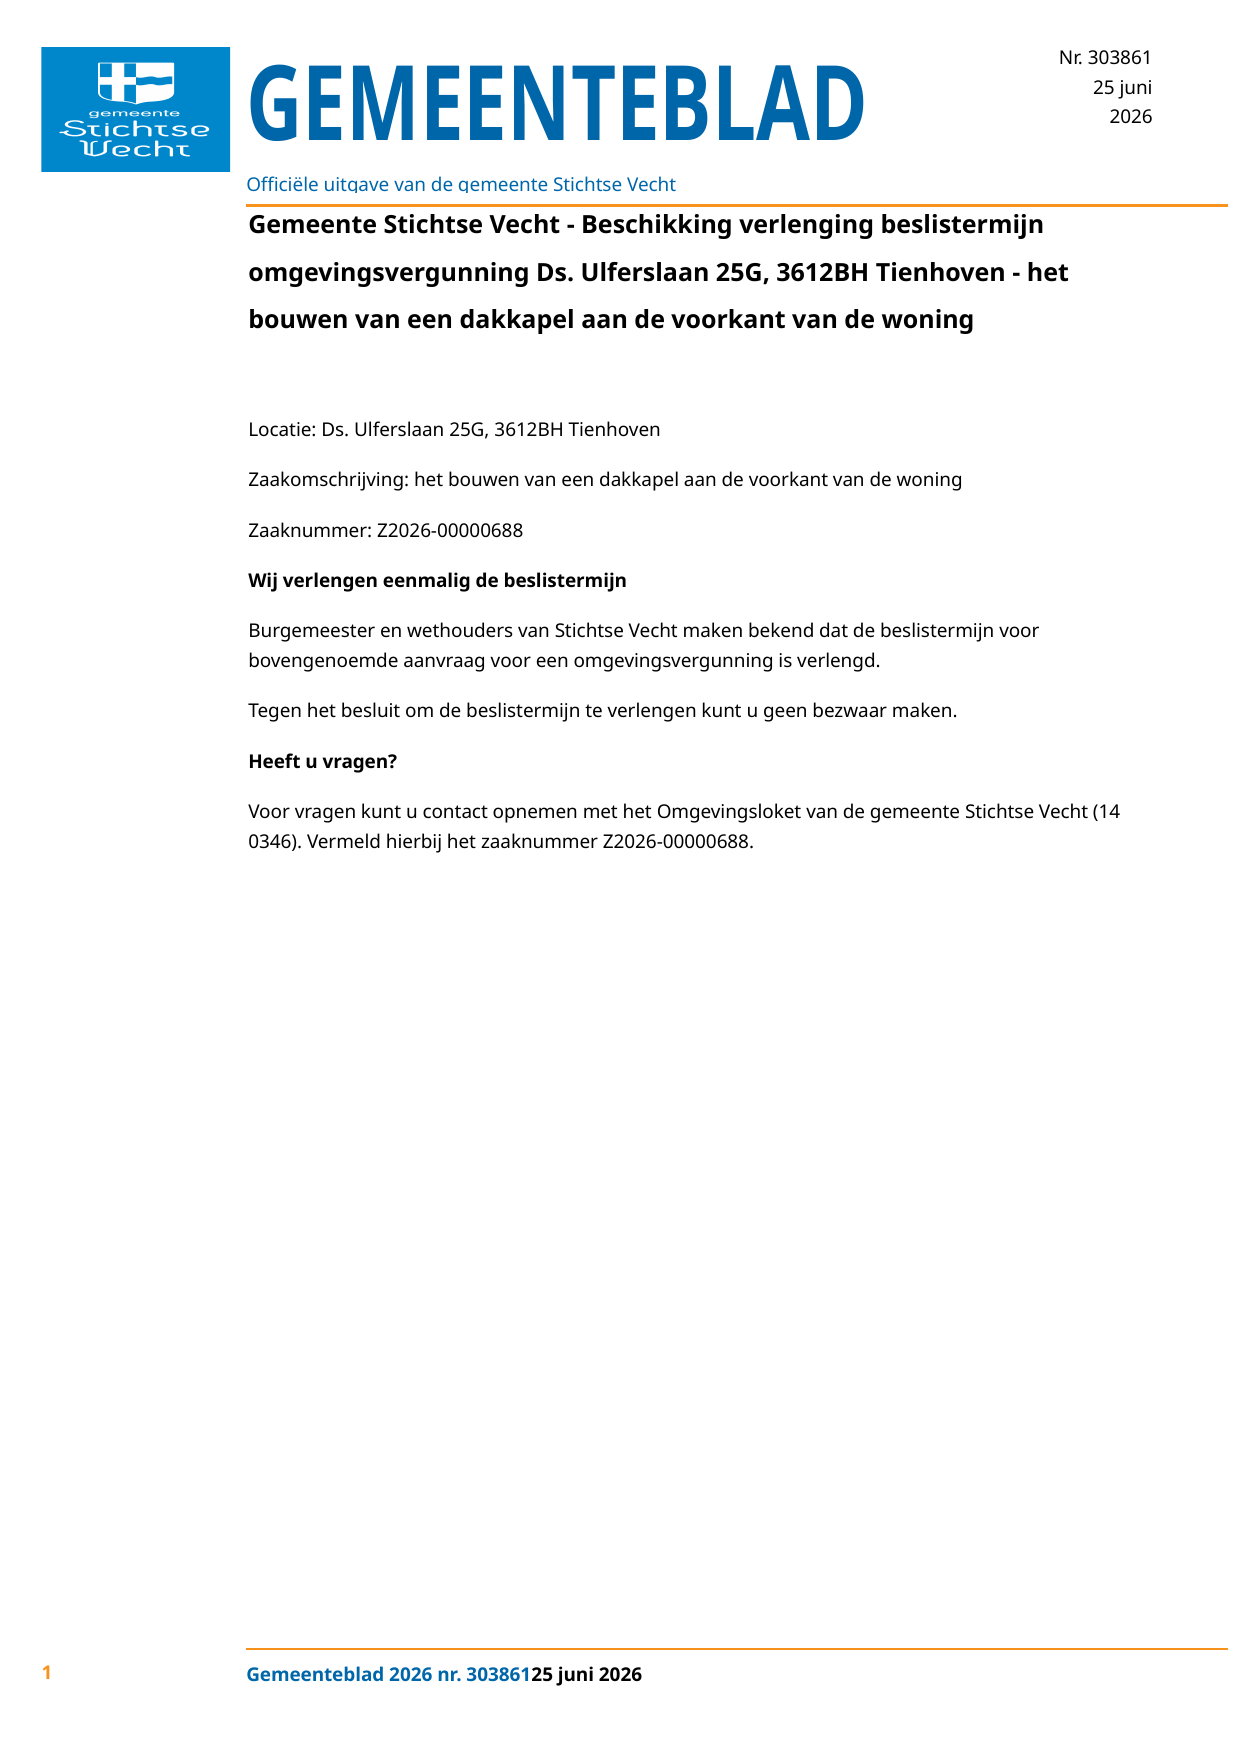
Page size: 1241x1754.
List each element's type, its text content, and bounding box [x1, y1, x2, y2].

text Tegen het besluit om de beslistermijn te verlengen kunt u geen bezwaar maken. [248, 698, 1152, 723]
text Gemeente Stichtse Vecht - Beschikking verlenging beslistermijn omgevingsvergunning Ds. Ulferslaan 25G, 3612BH Tienhoven - het bouwen van een dakkapel aan de voorkant van de woning [248, 207, 1152, 336]
text Wij verlengen eenmalig de beslistermijn [248, 567, 1152, 593]
text Heeft u vragen? [248, 748, 1152, 774]
text Zaaknummer: Z2026-00000688 [248, 517, 1152, 542]
text Burgemeester en wethouders van Stichtse Vecht maken bekend dat de beslistermijn voor bovengenoemde aanvraag voor een omgevingsvergunning is verlengd. [248, 618, 1152, 673]
text Zaakomschrijving: het bouwen van een dakkapel aan de voorkant van de woning [248, 466, 1152, 492]
text Voor vragen kunt u contact opnemen met het Omgevingsloket van de gemeente Stichtse Vecht (14 0346). Vermeld hierbij het zaaknummer Z2026-00000688. [248, 798, 1152, 854]
text Locatie: Ds. Ulferslaan 25G, 3612BH Tienhoven [248, 416, 1152, 442]
picture [137, 63, 174, 103]
picture [99, 63, 135, 101]
